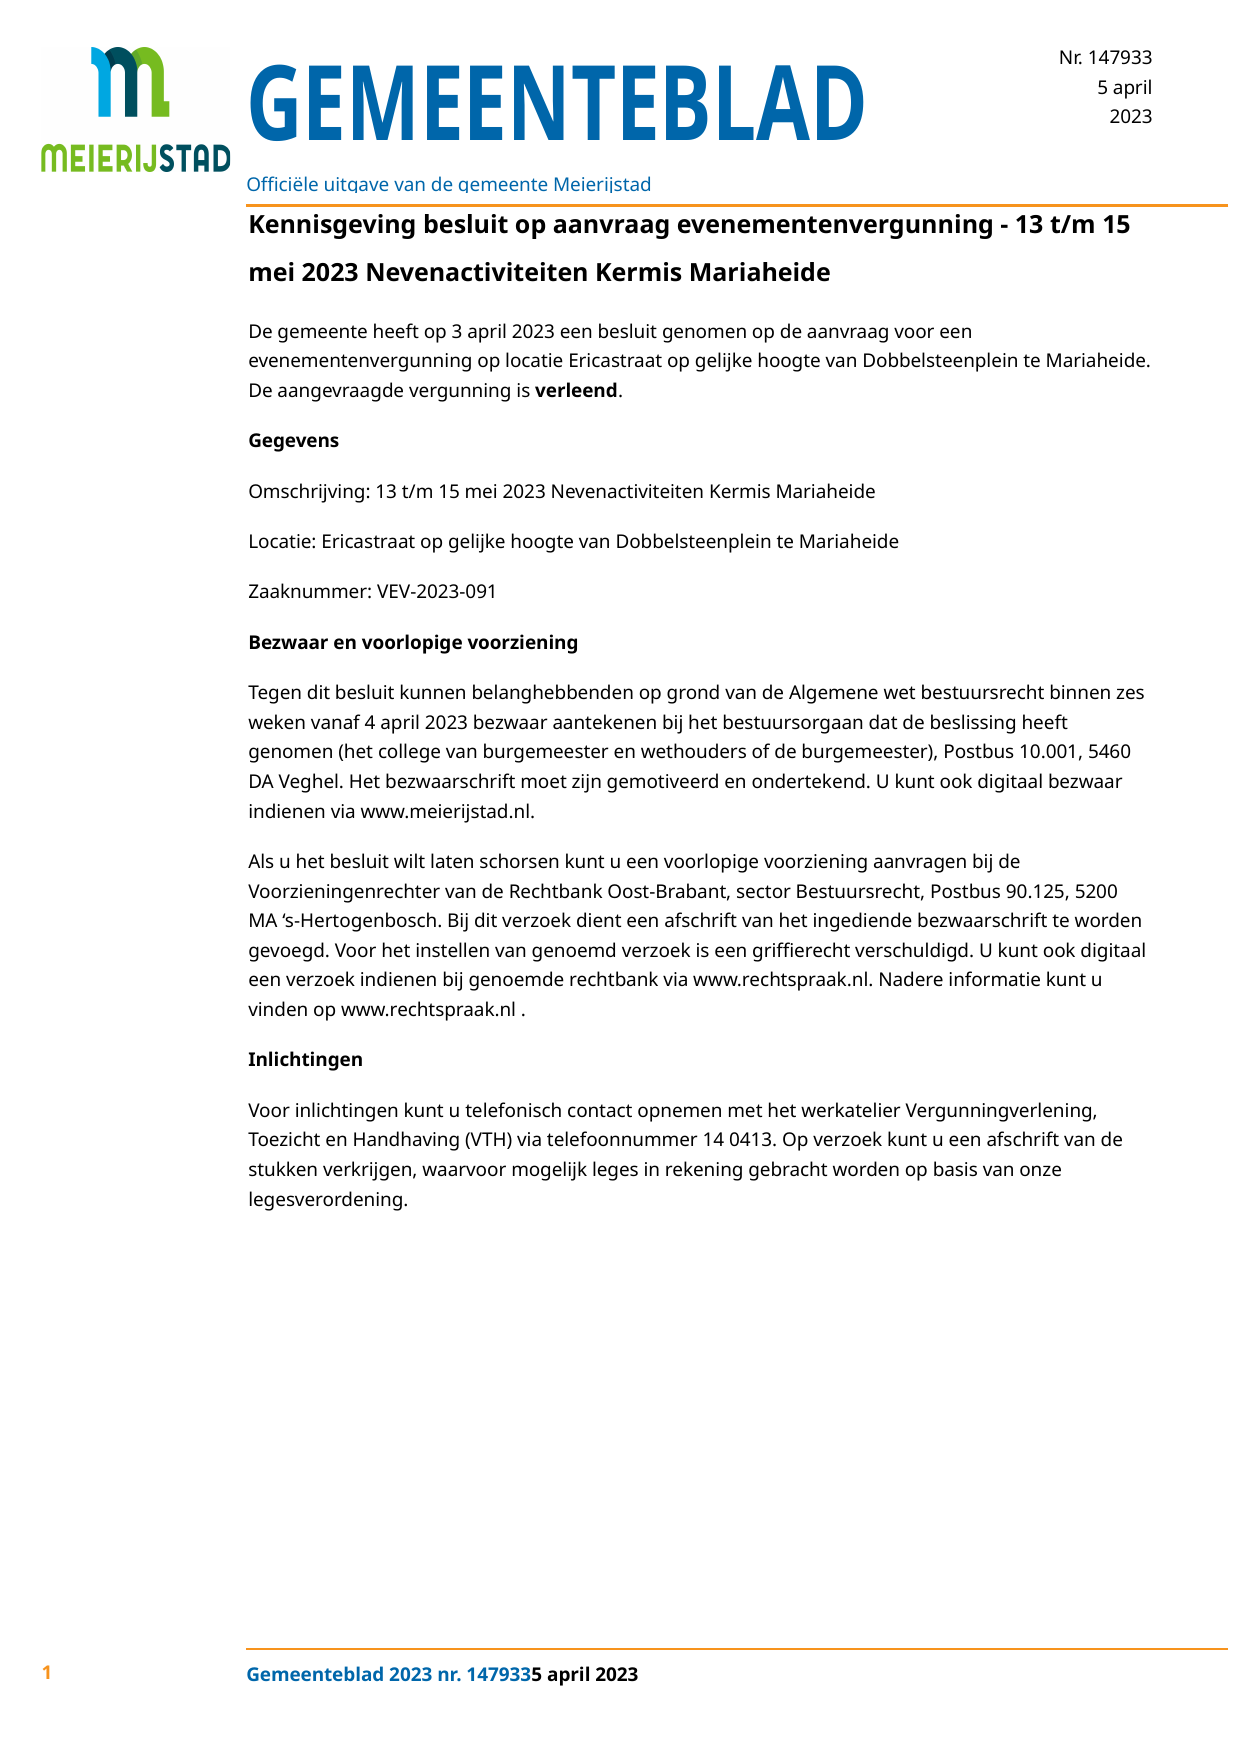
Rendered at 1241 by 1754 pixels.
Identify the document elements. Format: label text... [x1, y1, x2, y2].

text Omschrijving: 13 t/m 15 mei 2023 Nevenactiviteiten Kermis Mariaheide [248, 478, 1152, 504]
text Kennisgeving besluit op aanvraag evenementenvergunning - 13 t/m 15 mei 2023 Nevenactiviteiten Kermis Mariaheide [248, 207, 1152, 288]
text Als u het besluit wilt laten schorsen kunt u een voorlopige voorziening aanvragen bij de Voorzieningenrechter van de Rechtbank Oost-Brabant, sector Bestuursrecht, Postbus 90.125, 5200 MA ‘s-Hertogenbosch. Bij dit verzoek dient een afschrift van het ingediende bezwaarschrift te worden gevoegd. Voor het instellen van genoemd verzoek is een griffierecht verschuldigd. U kunt ook digitaal een verzoek indienen bij genoemde rechtbank via www.rechtspraak.nl. Nadere informatie kunt u vinden op www.rechtspraak.nl . [248, 848, 1152, 1022]
text Voor inlichtingen kunt u telefonisch contact opnemen met het werkatelier Vergunningverlening, Toezicht en Handhaving (VTH) via telefoonnummer 14 0413. Op verzoek kunt u een afschrift van de stukken verkrijgen, waarvoor mogelijk leges in rekening gebracht worden op basis van onze legesverordening. [248, 1097, 1152, 1212]
text Gegevens [248, 427, 1152, 453]
text De gemeente heeft op 3 april 2023 een besluit genomen op de aanvraag voor een evenementenvergunning op locatie Ericastraat op gelijke hoogte van Dobbelsteenplein te Mariaheide. De aangevraagde vergunning is verleend. [248, 318, 1152, 403]
text Locatie: Ericastraat op gelijke hoogte van Dobbelsteenplein te Mariaheide [248, 528, 1152, 554]
text Inlichtingen [248, 1047, 1152, 1072]
text Zaaknummer: VEV-2023-091 [248, 579, 1152, 604]
picture [41, 47, 231, 172]
text Tegen dit besluit kunnen belanghebbenden op grond van de Algemene wet bestuursrecht binnen zes weken vanaf 4 april 2023 bezwaar aantekenen bij het bestuursorgaan dat de beslissing heeft genomen (het college van burgemeester en wethouders of de burgemeester), Postbus 10.001, 5460 DA Veghel. Het bezwaarschrift moet zijn gemotiveerd en ondertekend. U kunt ook digitaal bezwaar indienen via www.meierijstad.nl. [248, 679, 1152, 824]
text Bezwaar en voorlopige voorziening [248, 629, 1152, 655]
